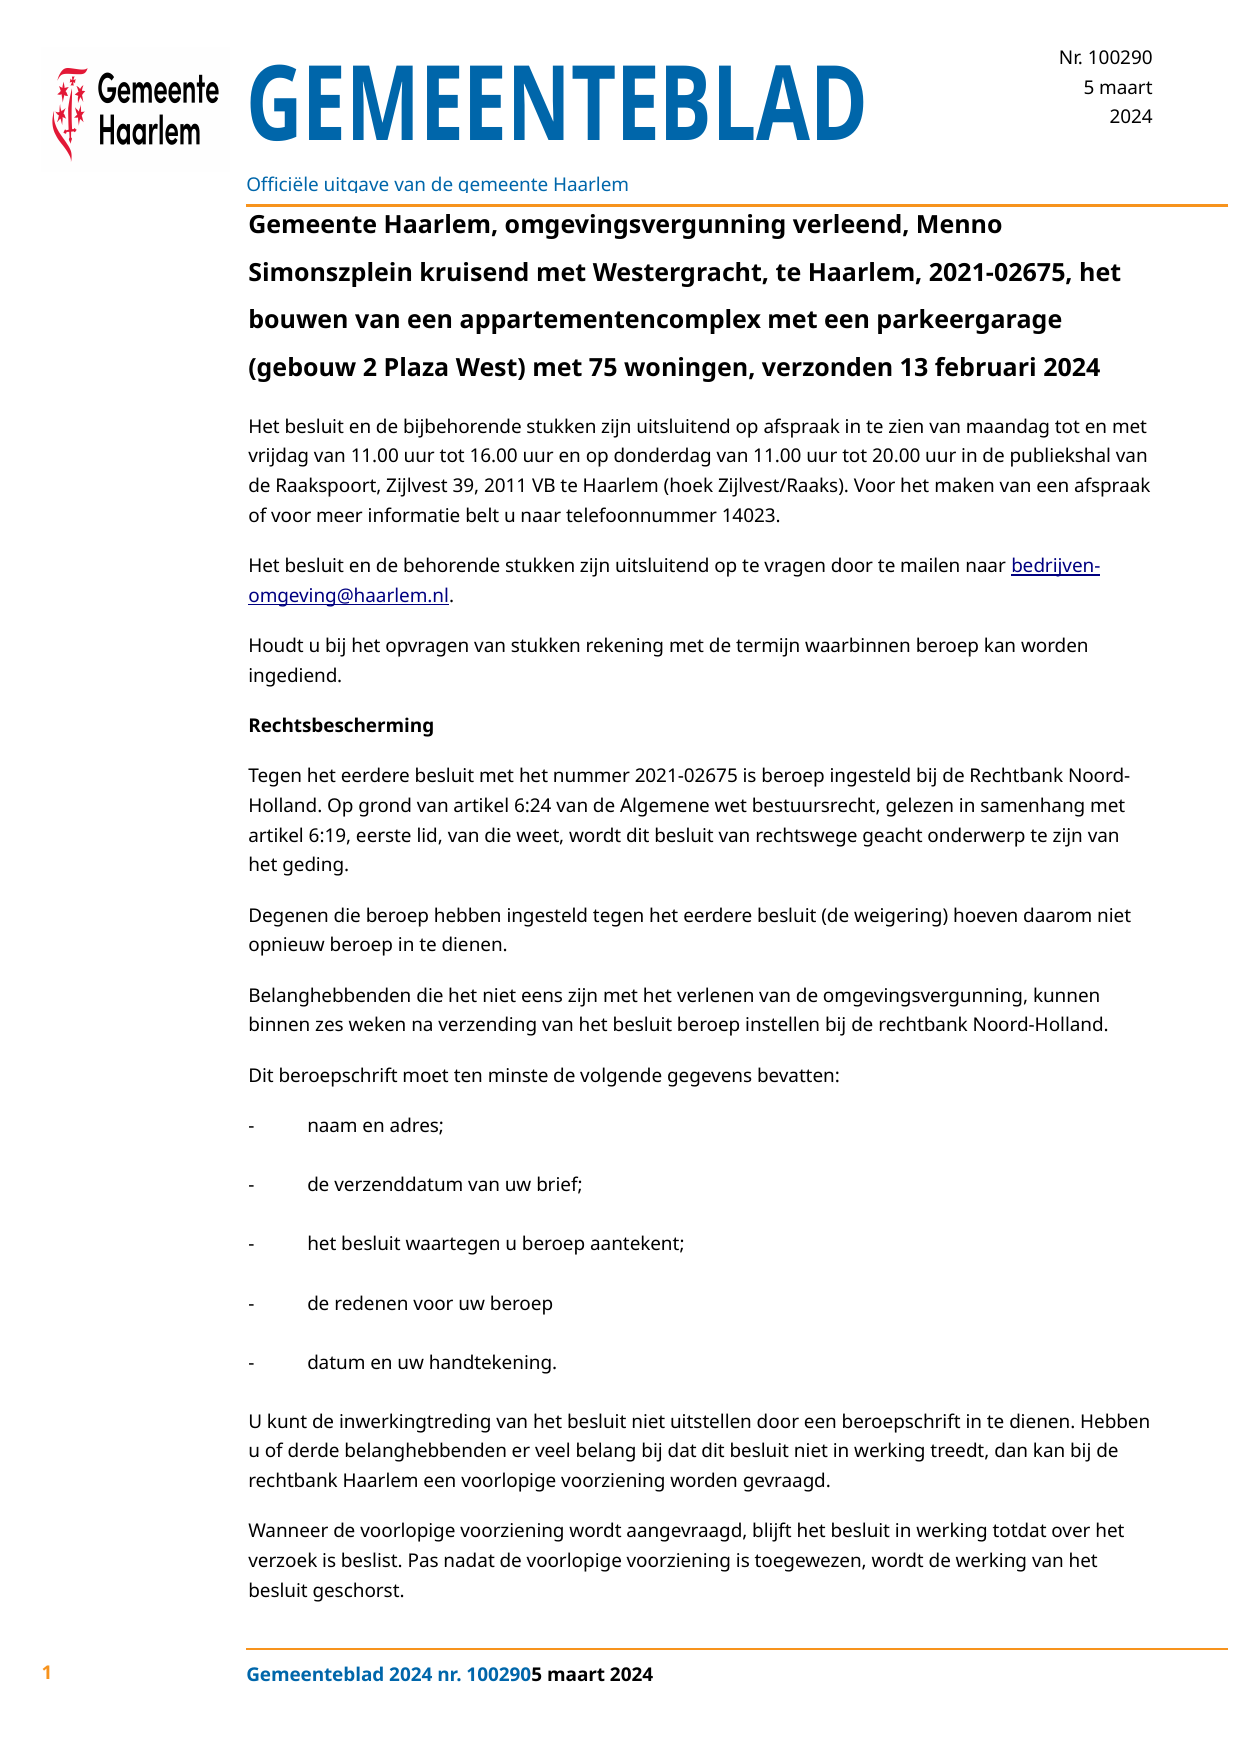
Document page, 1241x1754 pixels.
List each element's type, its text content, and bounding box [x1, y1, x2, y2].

text Het besluit en de behorende stukken zijn uitsluitend op te vragen door te mailen naar bedrijven-omgeving@haarlem.nl. [248, 552, 1152, 608]
text Degenen die beroep hebben ingesteld tegen het eerdere besluit (de weigering) hoeven daarom niet opnieuw beroep in te dienen. [248, 902, 1152, 957]
text U kunt de inwerkingtreding van het besluit niet uitstellen door een beroepschrift in te dienen. Hebben u of derde belanghebbenden er veel belang bij dat dit besluit niet in werking treedt, dan kan bij de rechtbank Haarlem een voorlopige voorziening worden gevraagd. [248, 1408, 1152, 1493]
list de verzenddatum van uw brief; [248, 1171, 1152, 1197]
list het besluit waartegen u beroep aantekent; [248, 1231, 1152, 1256]
text Houdt u bij het opvragen van stukken rekening met de termijn waarbinnen beroep kan worden ingediend. [248, 632, 1152, 688]
text Het besluit en de bijbehorende stukken zijn uitsluitend op afspraak in te zien van maandag tot en met vrijdag van 11.00 uur tot 16.00 uur en op donderdag van 11.00 uur tot 20.00 uur in de publiekshal van de Raakspoort, Zijlvest 39, 2011 VB te Haarlem (hoek Zijlvest/Raaks). Voor het maken van een afspraak of voor meer informatie belt u naar telefoonnummer 14023. [248, 413, 1152, 528]
list datum en uw handtekening. [248, 1349, 1152, 1375]
list naam en adres; [248, 1112, 1152, 1138]
text Wanneer de voorlopige voorziening wordt aangevraagd, blijft het besluit in werking totdat over het verzoek is beslist. Pas nadat de voorlopige voorziening is toegewezen, wordt de werking van het besluit geschorst. [248, 1518, 1152, 1603]
text Rechtsbescherming [248, 712, 1152, 738]
text Belanghebbenden die het niet eens zijn met het verlenen van de omgevingsvergunning, kunnen binnen zes weken na verzending van het besluit beroep instellen bij de rechtbank Noord-Holland. [248, 982, 1152, 1037]
picture [41, 47, 231, 172]
text Gemeente Haarlem, omgevingsvergunning verleend, Menno Simonszplein kruisend met Westergracht, te Haarlem, 2021-02675, het bouwen van een appartementencomplex met een parkeergarage (gebouw 2 Plaza West) met 75 woningen, verzonden 13 februari 2024 [248, 207, 1152, 384]
list de redenen voor uw beroep [248, 1290, 1152, 1316]
text Dit beroepschrift moet ten minste de volgende gegevens bevatten: [248, 1062, 1152, 1088]
text Tegen het eerdere besluit met het nummer 2021-02675 is beroep ingesteld bij de Rechtbank Noord-Holland. Op grond van artikel 6:24 van de Algemene wet bestuursrecht, gelezen in samenhang met artikel 6:19, eerste lid, van die weet, wordt dit besluit van rechtswege geacht onderwerp te zijn van het geding. [248, 763, 1152, 877]
